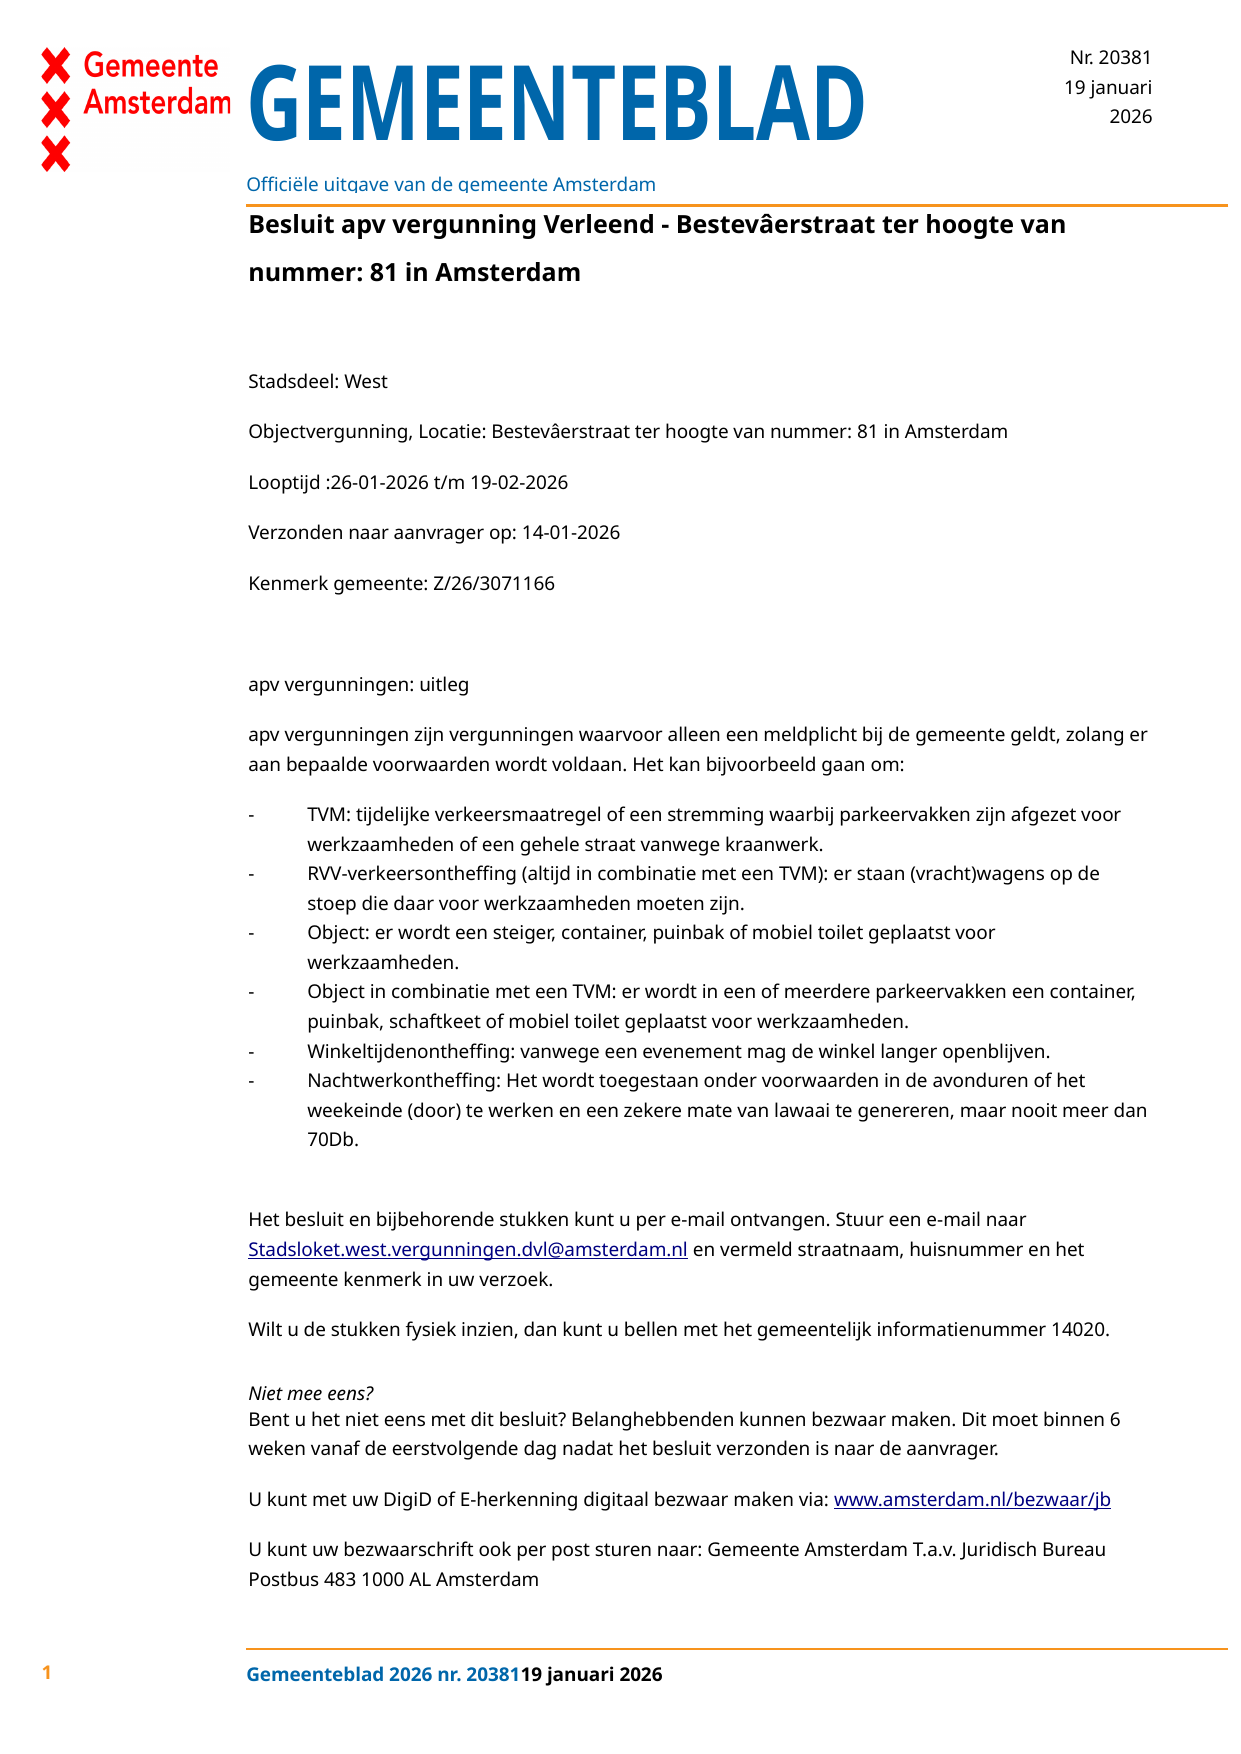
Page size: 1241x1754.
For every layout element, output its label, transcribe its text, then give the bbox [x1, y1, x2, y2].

text U kunt uw bezwaarschrift ook per post sturen naar: Gemeente Amsterdam T.a.v. Juridisch Bureau Postbus 483 1000 AL Amsterdam [248, 1536, 1152, 1592]
list TVM: tijdelijke verkeersmaatregel of een stremming waarbij parkeervakken zijn afgezet voor werkzaamheden of een gehele straat vanwege kraanwerk. [248, 801, 1152, 857]
picture [41, 47, 231, 172]
text Verzonden naar aanvrager op: 14-01-2026 [248, 519, 1152, 545]
text Looptijd :26-01-2026 t/m 19-02-2026 [248, 469, 1152, 495]
text Niet mee eens? [248, 1380, 1152, 1406]
text Stadsdeel: West [248, 368, 1152, 394]
text Besluit apv vergunning Verleend - Bestevâerstraat ter hoogte van nummer: 81 in Amsterdam [248, 207, 1152, 288]
list Object in combinatie met een TVM: er wordt in een of meerdere parkeervakken een container, puinbak, schaftkeet of mobiel toilet geplaatst voor werkzaamheden. [248, 979, 1152, 1034]
text U kunt met uw DigiD of E-herkenning digitaal bezwaar maken via: www.amsterdam.nl/bezwaar/jb [248, 1486, 1152, 1512]
text apv vergunningen: uitleg [248, 671, 1152, 697]
text Bent u het niet eens met dit besluit? Belanghebbenden kunnen bezwaar maken. Dit moet binnen 6 weken vanaf de eerstvolgende dag nadat het besluit verzonden is naar de aanvrager. [248, 1406, 1152, 1461]
text Wilt u de stukken fysiek inzien, dan kunt u bellen met het gemeentelijk informatienummer 14020. [248, 1316, 1152, 1342]
text Het besluit en bijbehorende stukken kunt u per e-mail ontvangen. Stuur een e-mail naar Stadsloket.west.vergunningen.dvl@amsterdam.nl en vermeld straatnaam, huisnummer en het gemeente kenmerk in uw verzoek. [248, 1207, 1152, 1292]
list Object: er wordt een steiger, container, puinbak of mobiel toilet geplaatst voor werkzaamheden. [248, 919, 1152, 975]
text Objectvergunning, Locatie: Bestevâerstraat ter hoogte van nummer: 81 in Amsterdam [248, 419, 1152, 444]
text apv vergunningen zijn vergunningen waarvoor alleen een meldplicht bij de gemeente geldt, zolang er aan bepaalde voorwaarden wordt voldaan. Het kan bijvoorbeeld gaan om: [248, 721, 1152, 777]
text Kenmerk gemeente: Z/26/3071166 [248, 570, 1152, 596]
list RVV-verkeersontheffing (altijd in combinatie met een TVM): er staan (vracht)wagens op de stoep die daar voor werkzaamheden moeten zijn. [248, 860, 1152, 916]
list Nachtwerkontheffing: Het wordt toegestaan onder voorwaarden in de avonduren of het weekeinde (door) te werken en een zekere mate van lawaai te genereren, maar nooit meer dan 70Db. [248, 1067, 1152, 1152]
list Winkeltijdenontheffing: vanwege een evenement mag de winkel langer openblijven. [248, 1038, 1152, 1064]
